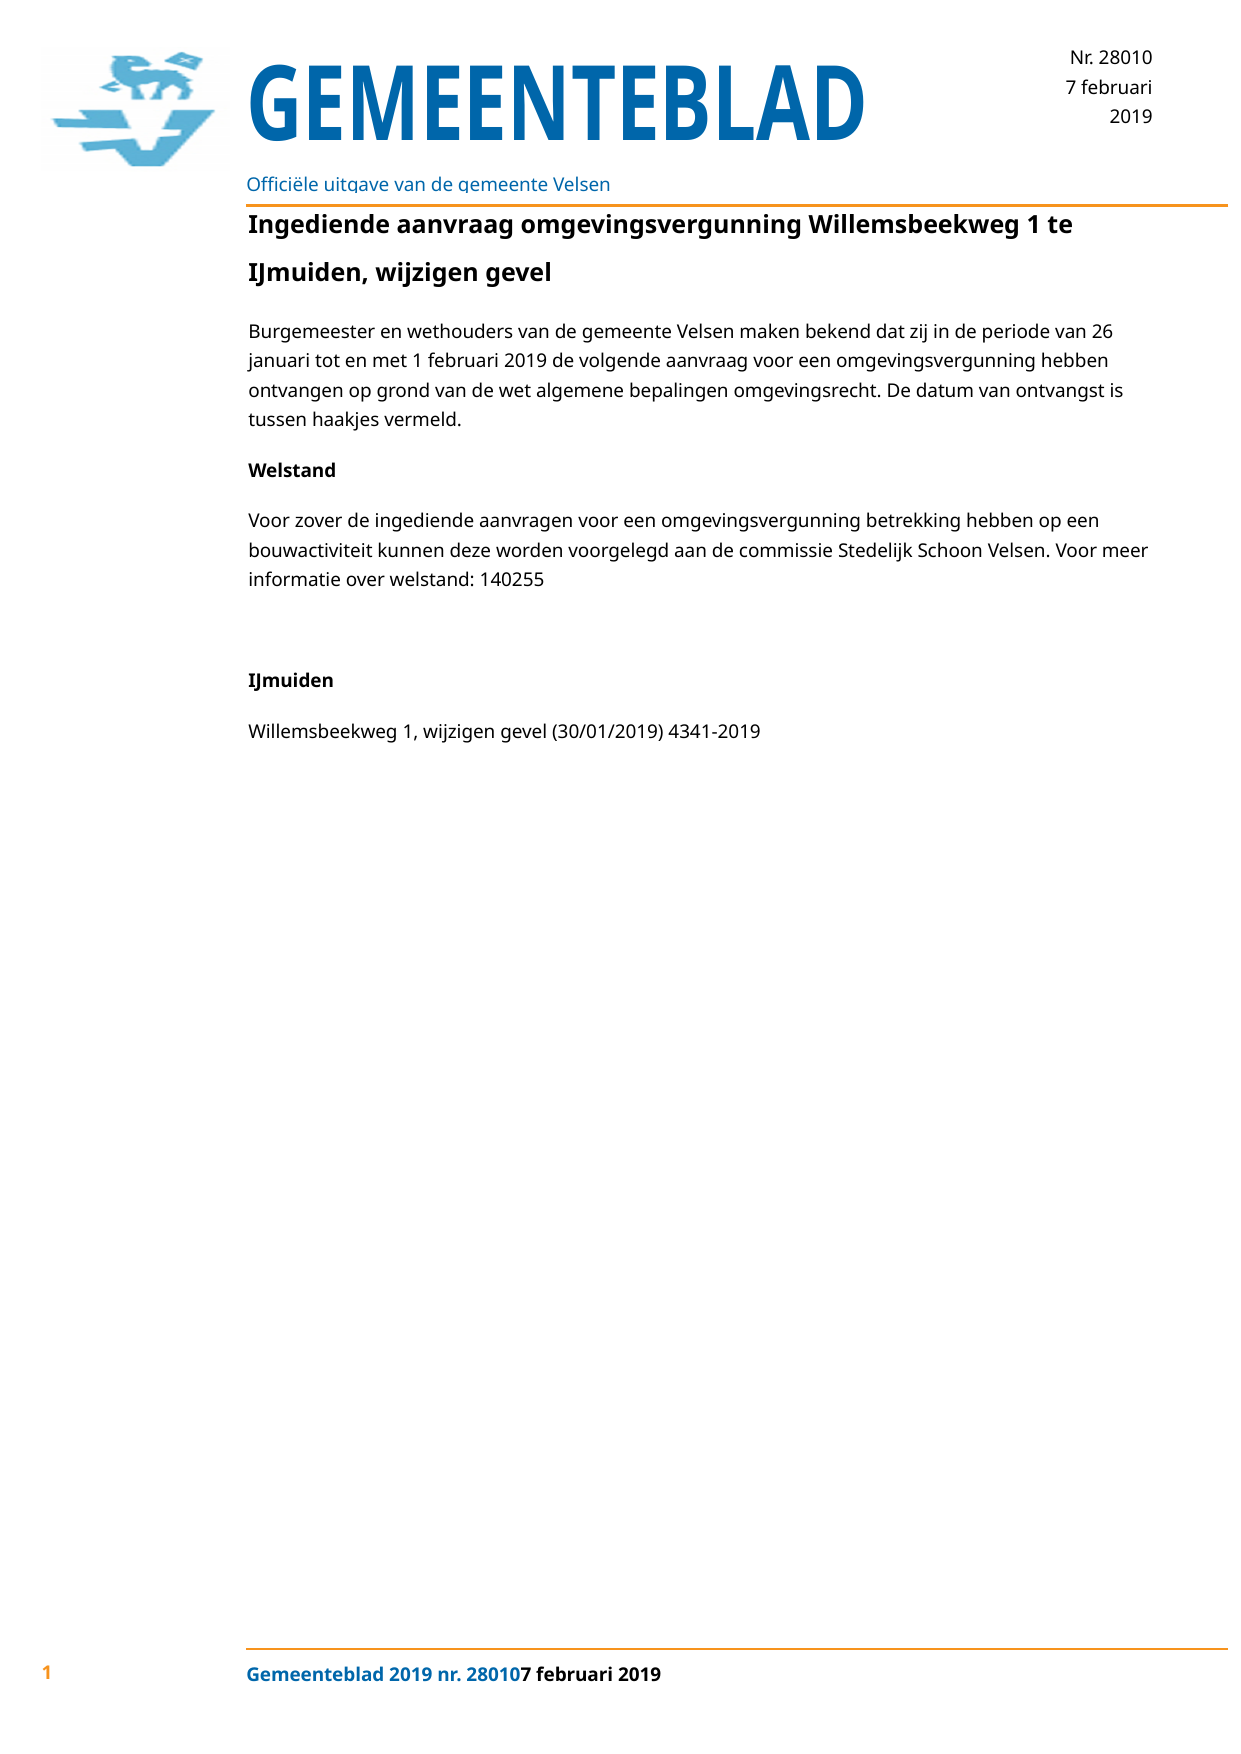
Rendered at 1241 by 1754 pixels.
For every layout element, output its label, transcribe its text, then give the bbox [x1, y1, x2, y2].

text IJmuiden [248, 667, 1152, 693]
text Willemsbeekweg 1, wijzigen gevel (30/01/2019) 4341-2019 [248, 718, 1152, 744]
text Welstand [248, 457, 1152, 483]
text Burgemeester en wethouders van de gemeente Velsen maken bekend dat zij in de periode van 26 januari tot en met 1 februari 2019 de volgende aanvraag voor een omgevingsvergunning hebben ontvangen op grond van de wet algemene bepalingen omgevingsrecht. De datum van ontvangst is tussen haakjes vermeld. [248, 318, 1152, 432]
text Voor zover de ingediende aanvragen voor een omgevingsvergunning betrekking hebben op een bouwactiviteit kunnen deze worden voorgelegd aan de commissie Stedelijk Schoon Velsen. Voor meer informatie over welstand: 140255 [248, 507, 1152, 592]
picture [41, 47, 231, 172]
text Ingediende aanvraag omgevingsvergunning Willemsbeekweg 1 te IJmuiden, wijzigen gevel [248, 207, 1152, 288]
